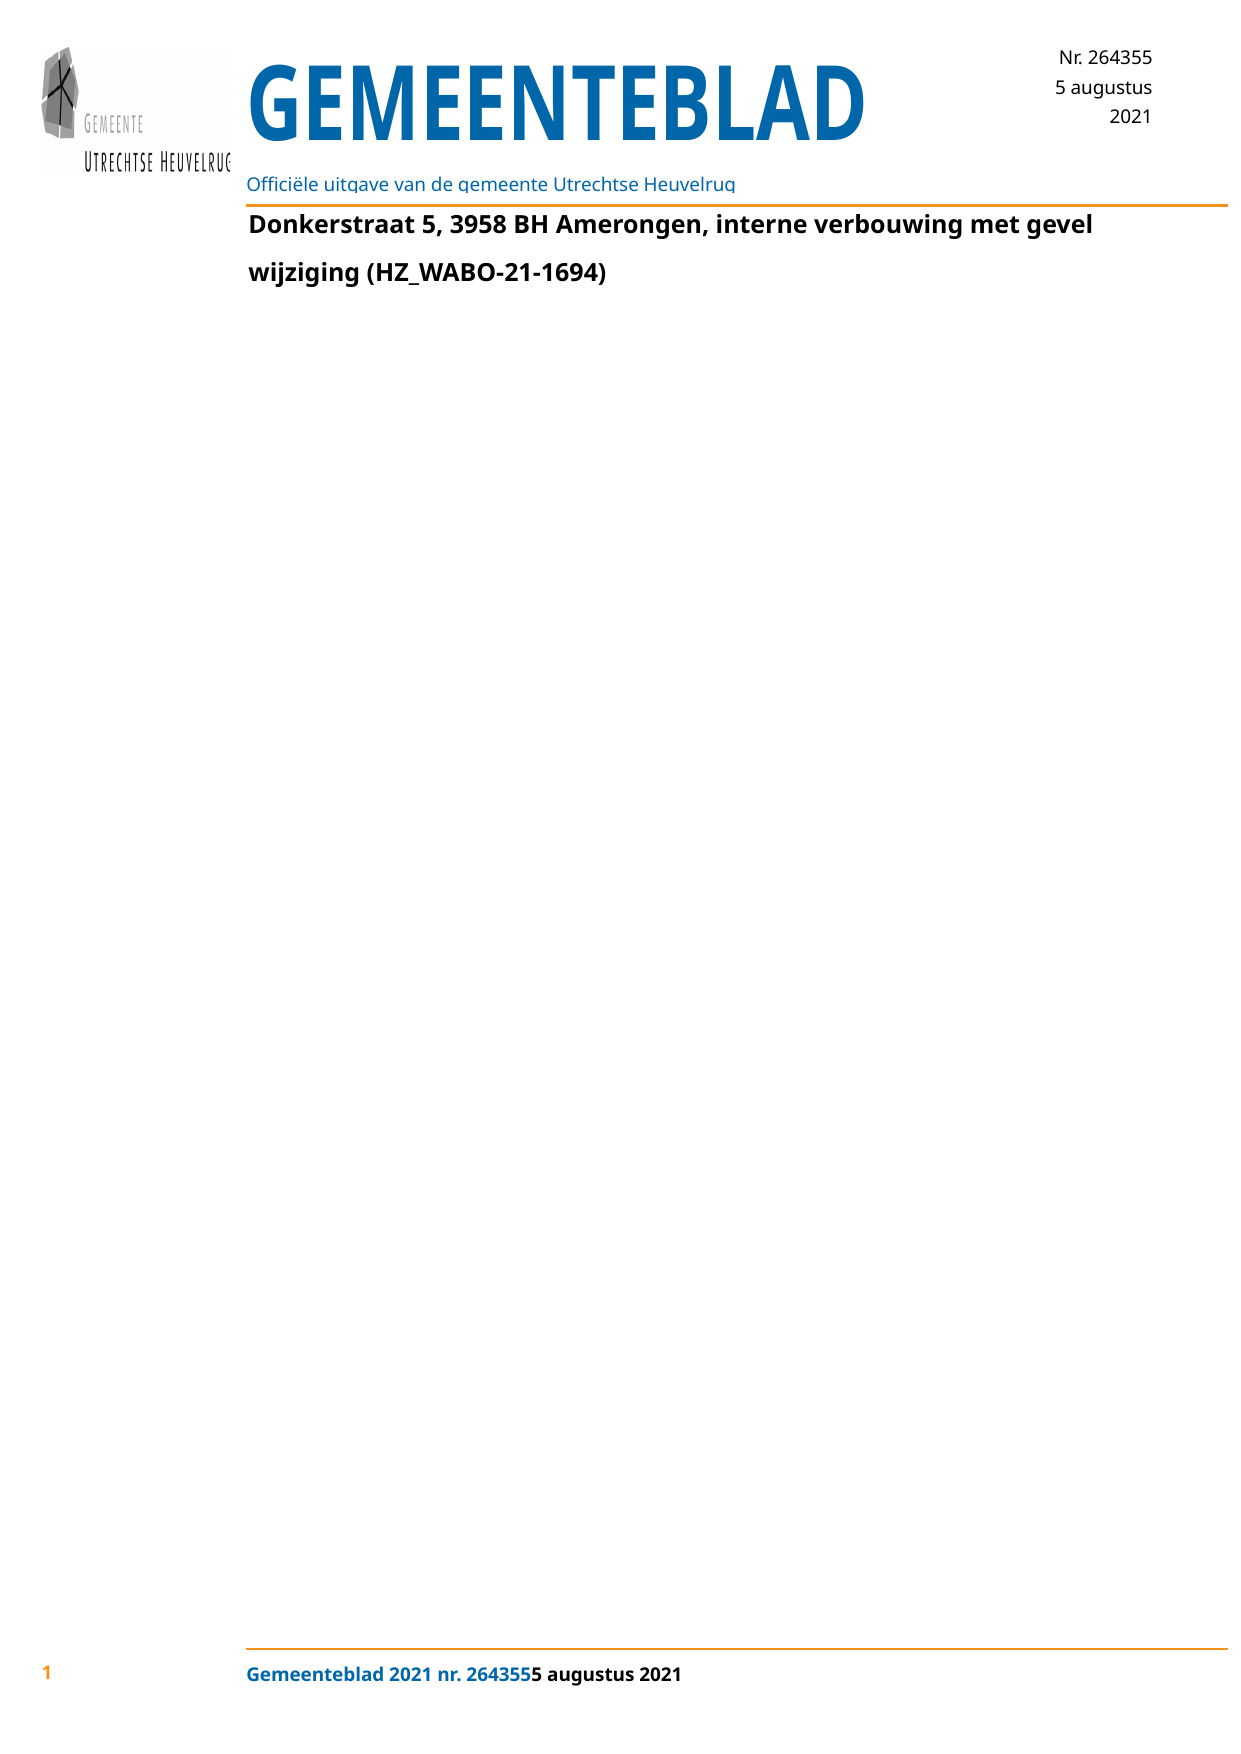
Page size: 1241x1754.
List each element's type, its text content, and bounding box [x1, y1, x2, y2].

picture [41, 47, 231, 172]
text Donkerstraat 5, 3958 BH Amerongen, interne verbouwing met gevel wijziging (HZ_WABO-21-1694) [248, 207, 1152, 288]
